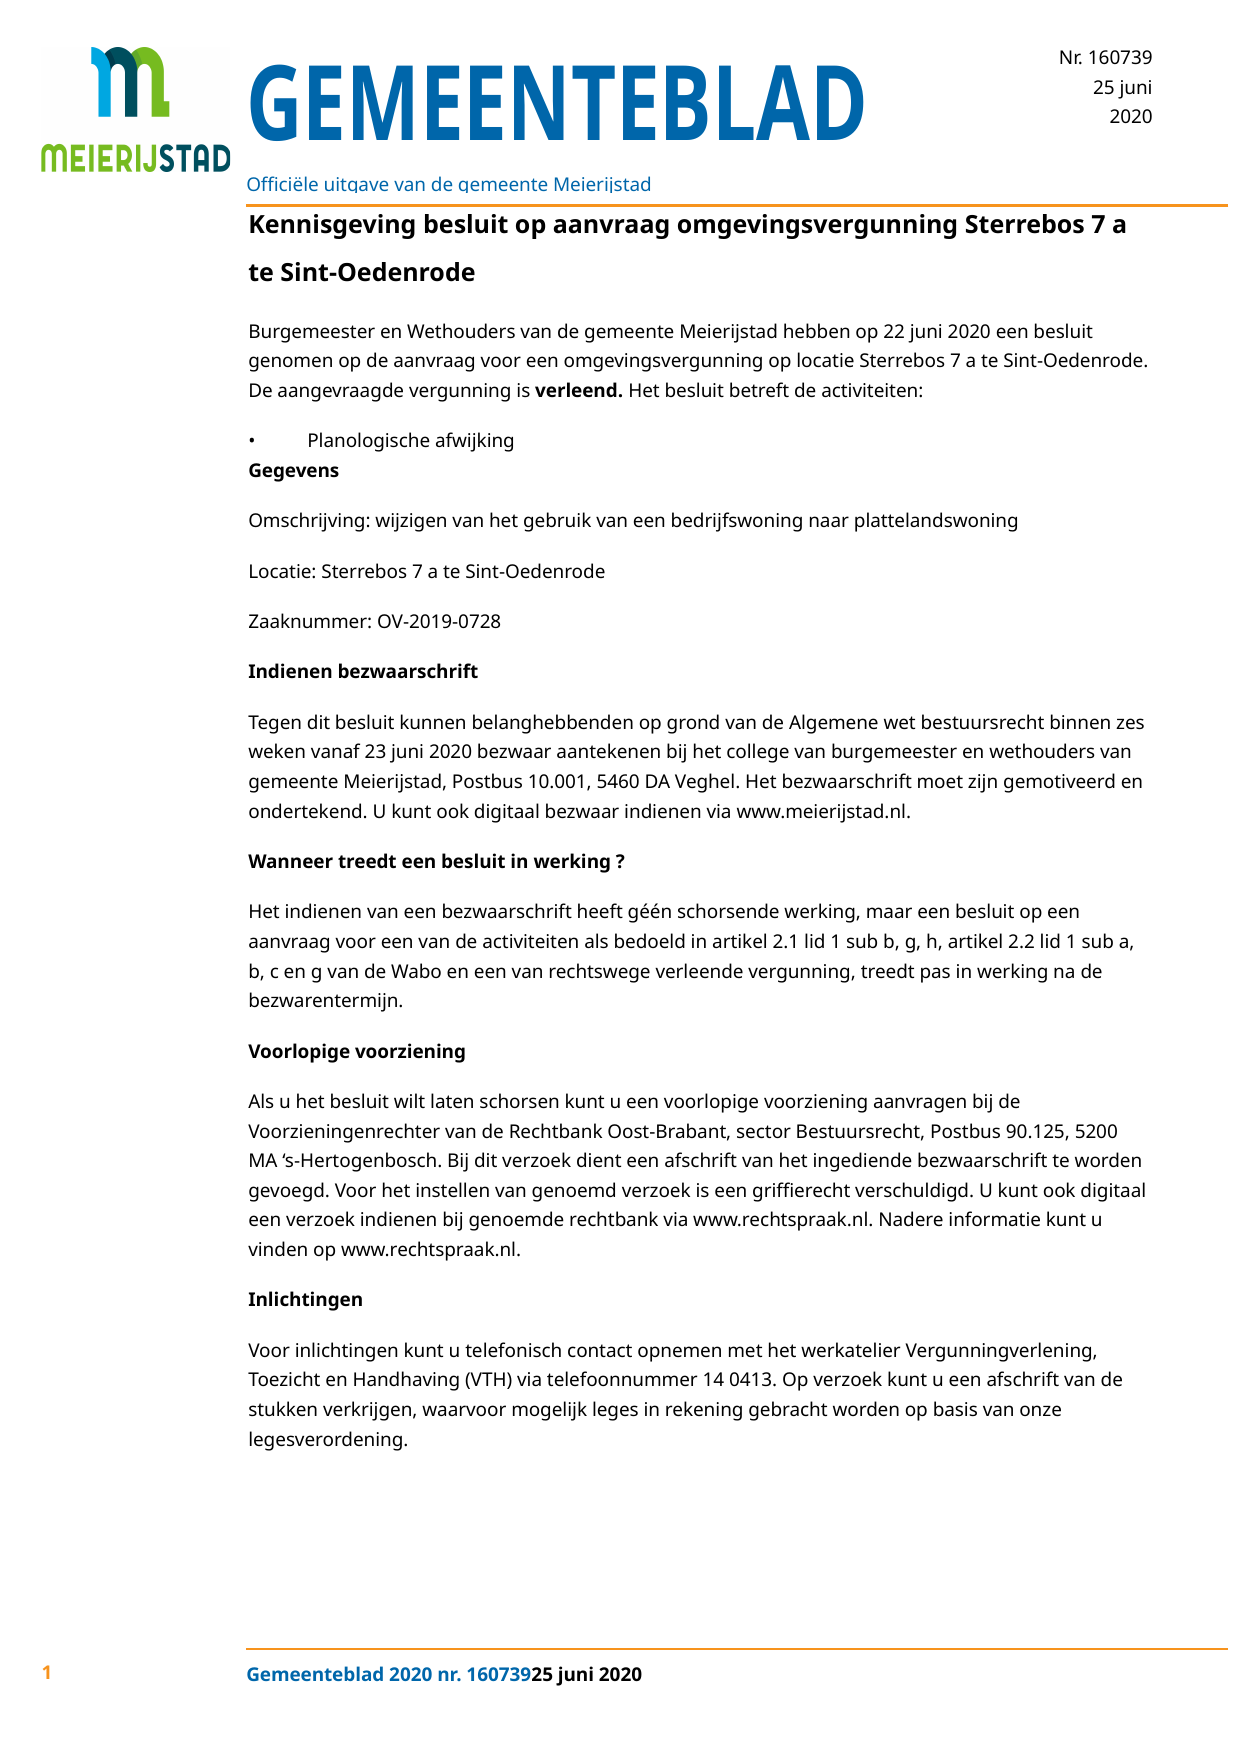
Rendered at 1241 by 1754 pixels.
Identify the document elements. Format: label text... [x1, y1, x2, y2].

text Tegen dit besluit kunnen belanghebbenden op grond van de Algemene wet bestuursrecht binnen zes weken vanaf 23 juni 2020 bezwaar aantekenen bij het college van burgemeester en wethouders van gemeente Meierijstad, Postbus 10.001, 5460 DA Veghel. Het bezwaarschrift moet zijn gemotiveerd en ondertekend. U kunt ook digitaal bezwaar indienen via www.meierijstad.nl. [248, 709, 1152, 824]
list Planologische afwijking [248, 427, 1152, 453]
text Voorlopige voorziening [248, 1038, 1152, 1064]
text Het indienen van een bezwaarschrift heeft géén schorsende werking, maar een besluit op een aanvraag voor een van de activiteiten als bedoeld in artikel 2.1 lid 1 sub b, g, h, artikel 2.2 lid 1 sub a, b, c en g van de Wabo en een van rechtswege verleende vergunning, treedt pas in werking na de bezwarentermijn. [248, 899, 1152, 1013]
text Burgemeester en Wethouders van de gemeente Meierijstad hebben op 22 juni 2020 een besluit genomen op de aanvraag voor een omgevingsvergunning op locatie Sterrebos 7 a te Sint-Oedenrode. De aangevraagde vergunning is verleend. Het besluit betreft de activiteiten: [248, 318, 1152, 403]
text Zaaknummer: OV-2019-0728 [248, 608, 1152, 634]
picture [41, 47, 231, 172]
text Omschrijving: wijzigen van het gebruik van een bedrijfswoning naar plattelandswoning [248, 507, 1152, 533]
text Locatie: Sterrebos 7 a te Sint-Oedenrode [248, 558, 1152, 584]
text Indienen bezwaarschrift [248, 659, 1152, 684]
text Wanneer treedt een besluit in werking ? [248, 848, 1152, 874]
text Als u het besluit wilt laten schorsen kunt u een voorlopige voorziening aanvragen bij de Voorzieningenrechter van de Rechtbank Oost-Brabant, sector Bestuursrecht, Postbus 90.125, 5200 MA ‘s-Hertogenbosch. Bij dit verzoek dient een afschrift van het ingediende bezwaarschrift te worden gevoegd. Voor het instellen van genoemd verzoek is een griffierecht verschuldigd. U kunt ook digitaal een verzoek indienen bij genoemde rechtbank via www.rechtspraak.nl. Nadere informatie kunt u vinden op www.rechtspraak.nl. [248, 1088, 1152, 1262]
text Kennisgeving besluit op aanvraag omgevingsvergunning Sterrebos 7 a te Sint-Oedenrode [248, 207, 1152, 288]
text Inlichtingen [248, 1287, 1152, 1312]
text Voor inlichtingen kunt u telefonisch contact opnemen met het werkatelier Vergunningverlening, Toezicht en Handhaving (VTH) via telefoonnummer 14 0413. Op verzoek kunt u een afschrift van de stukken verkrijgen, waarvoor mogelijk leges in rekening gebracht worden op basis van onze legesverordening. [248, 1337, 1152, 1452]
text Gegevens [248, 457, 1152, 483]
